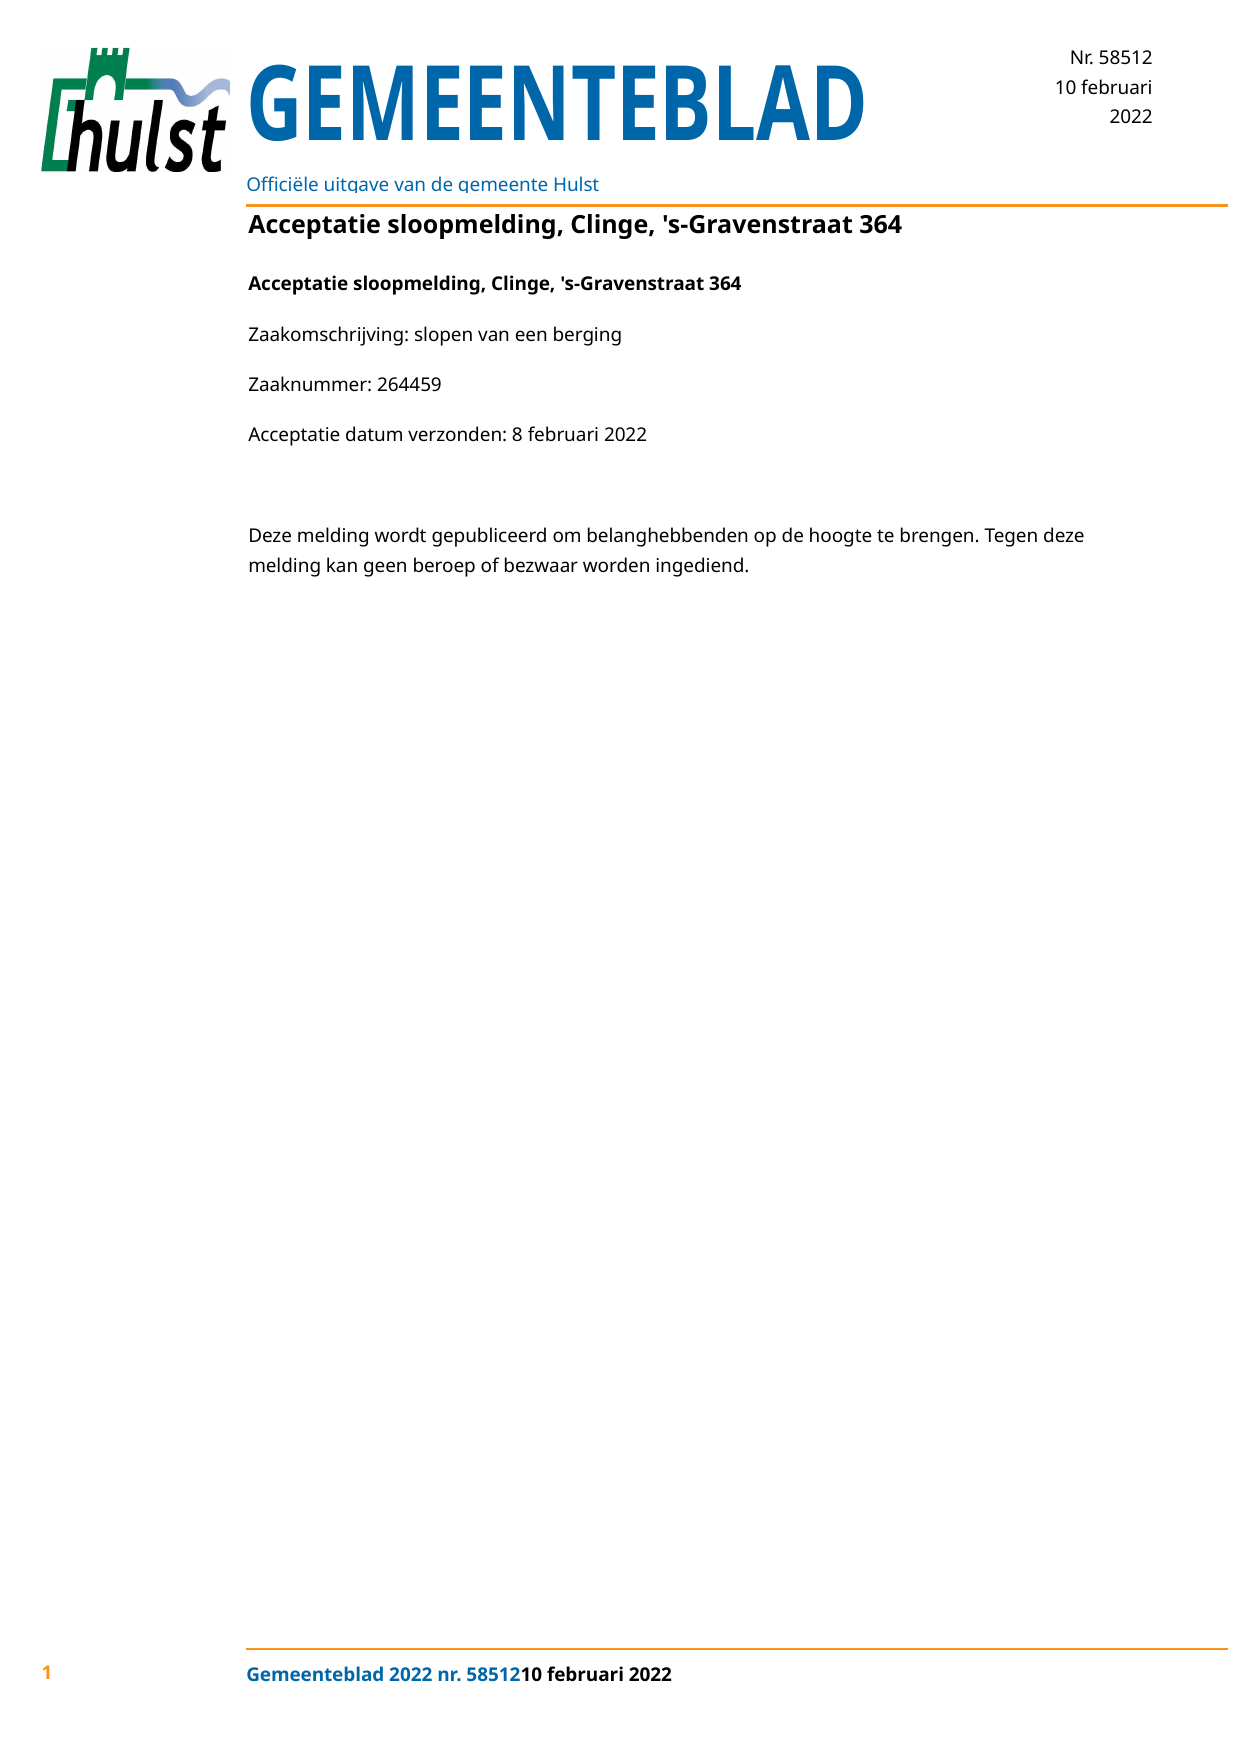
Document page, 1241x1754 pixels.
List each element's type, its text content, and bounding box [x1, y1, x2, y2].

picture [41, 47, 231, 172]
text Zaakomschrijving: slopen van een berging [248, 321, 1152, 346]
text Zaaknummer: 264459 [248, 371, 1152, 397]
text Acceptatie datum verzonden: 8 februari 2022 [248, 422, 1152, 447]
text Acceptatie sloopmelding, Clinge, 's-Gravenstraat 364 [248, 207, 1152, 241]
text Deze melding wordt gepubliceerd om belanghebbenden op de hoogte te brengen. Tegen deze melding kan geen beroep of bezwaar worden ingediend. [248, 522, 1152, 578]
text Acceptatie sloopmelding, Clinge, 's-Gravenstraat 364 [248, 270, 1152, 296]
